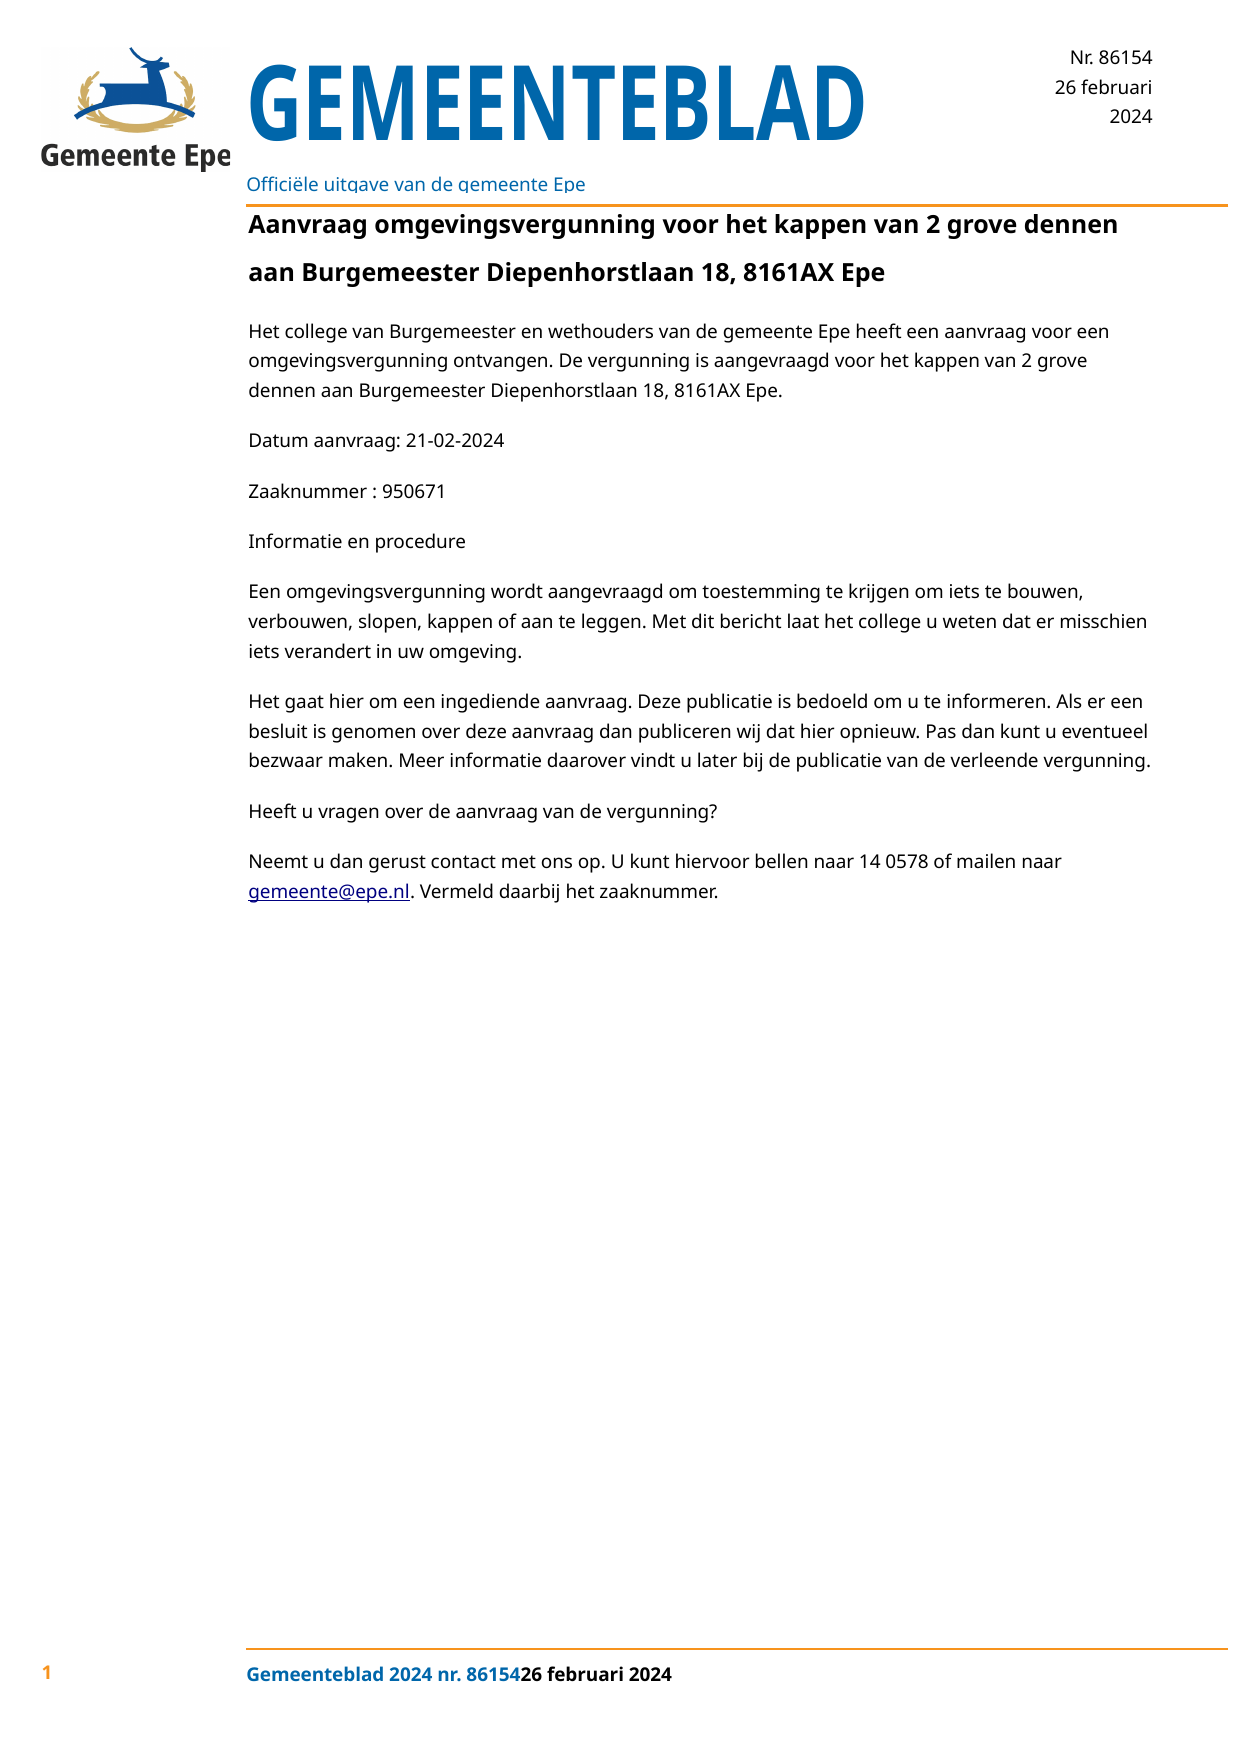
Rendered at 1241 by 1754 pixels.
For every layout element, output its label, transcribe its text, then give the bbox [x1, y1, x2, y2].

text Het college van Burgemeester en wethouders van de gemeente Epe heeft een aanvraag voor een omgevingsvergunning ontvangen. De vergunning is aangevraagd voor het kappen van 2 grove dennen aan Burgemeester Diepenhorstlaan 18, 8161AX Epe. [248, 318, 1152, 403]
text Het gaat hier om een ingediende aanvraag. Deze publicatie is bedoeld om u te informeren. Als er een besluit is genomen over deze aanvraag dan publiceren wij dat hier opnieuw. Pas dan kunt u eventueel bezwaar maken. Meer informatie daarover vindt u later bij de publicatie van de verleende vergunning. [248, 688, 1152, 773]
text Heeft u vragen over de aanvraag van de vergunning? [248, 798, 1152, 824]
picture [41, 47, 231, 172]
text Zaaknummer : 950671 [248, 478, 1152, 504]
text Neemt u dan gerust contact met ons op. U kunt hiervoor bellen naar 14 0578 of mailen naar gemeente@epe.nl. Vermeld daarbij het zaaknummer. [248, 848, 1152, 904]
text Informatie en procedure [248, 528, 1152, 554]
text Een omgevingsvergunning wordt aangevraagd om toestemming te krijgen om iets te bouwen, verbouwen, slopen, kappen of aan te leggen. Met dit bericht laat het college u weten dat er misschien iets verandert in uw omgeving. [248, 579, 1152, 664]
text Aanvraag omgevingsvergunning voor het kappen van 2 grove dennen aan Burgemeester Diepenhorstlaan 18, 8161AX Epe [248, 207, 1152, 288]
text Datum aanvraag: 21-02-2024 [248, 427, 1152, 453]
